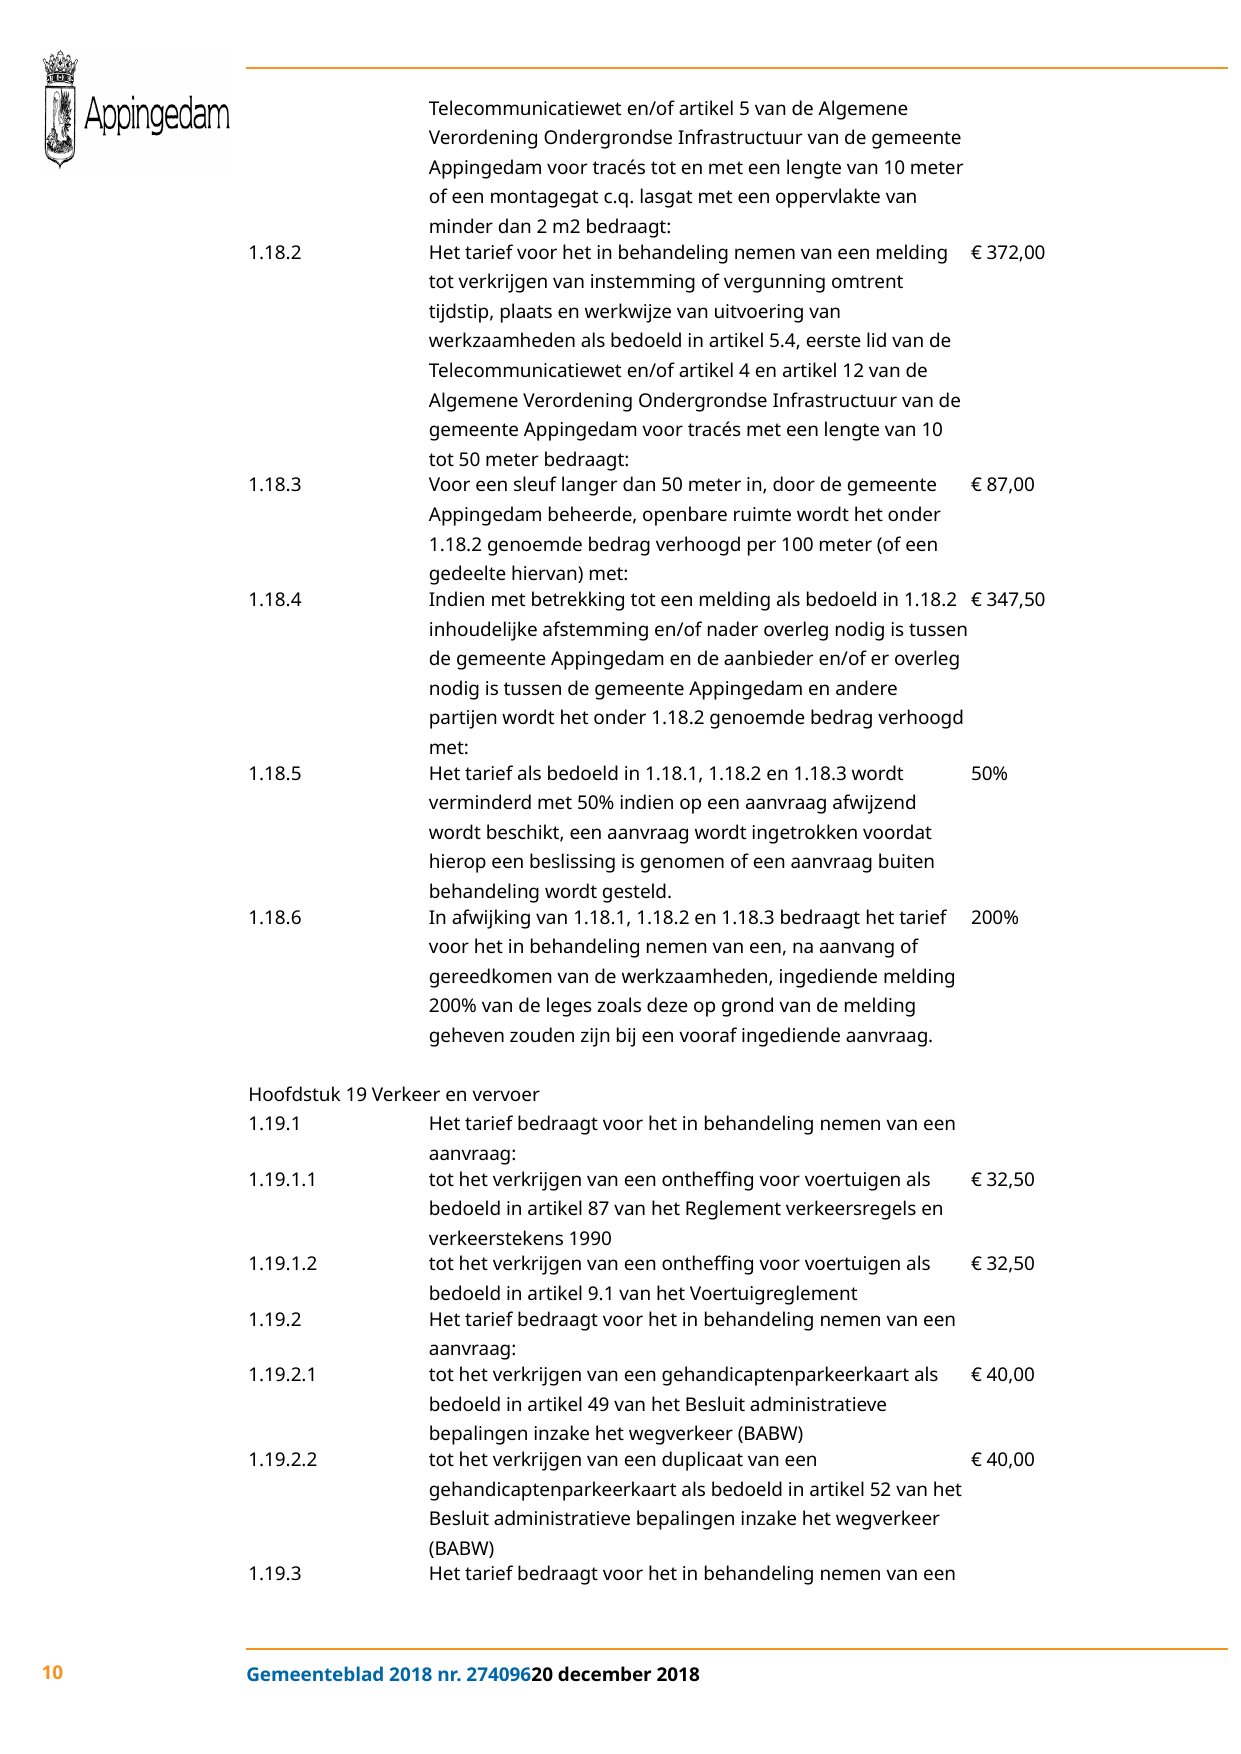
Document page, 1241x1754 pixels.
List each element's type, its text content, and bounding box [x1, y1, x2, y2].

table_cell € 372,00 [971, 239, 1152, 472]
table_cell 1.18.4 [248, 586, 429, 760]
table_cell 1.18.6 [248, 904, 429, 1048]
table_cell 1.19.2.1 [248, 1361, 429, 1446]
table_cell 1.19.1.1 [248, 1166, 429, 1251]
table_cell Het tarief bedraagt voor het in behandeling nemen van een [429, 1561, 971, 1586]
table_cell tot het verkrijgen van een duplicaat van een gehandicaptenparkeerkaart als bedoeld in artikel 52 van het Besluit administratieve bepalingen inzake het wegverkeer (BABW) [429, 1446, 971, 1561]
table_cell 1.18.2 [248, 239, 429, 472]
table_cell 200% [971, 904, 1152, 1048]
table_cell tot het verkrijgen van een ontheffing voor voertuigen als bedoeld in artikel 9.1 van het Voertuigreglement [429, 1251, 971, 1306]
table_cell Voor een sleuf langer dan 50 meter in, door de gemeente Appingedam beheerde, openbare ruimte wordt het onder 1.18.2 genoemde bedrag verhoogd per 100 meter (of een gedeelte hiervan) met: [429, 472, 971, 586]
table_header Het tarief bedraagt voor het in behandeling nemen van een aanvraag: [429, 1110, 971, 1166]
table_cell tot het verkrijgen van een ontheffing voor voertuigen als bedoeld in artikel 87 van het Reglement verkeersregels en verkeerstekens 1990 [429, 1166, 971, 1251]
table_cell 1.18.5 [248, 760, 429, 904]
table_cell € 40,00 [971, 1361, 1152, 1446]
table_cell € 40,00 [971, 1446, 1152, 1561]
picture [41, 47, 231, 172]
table_cell 1.18.3 [248, 472, 429, 586]
table_cell tot het verkrijgen van een gehandicaptenparkeerkaart als bedoeld in artikel 49 van het Besluit administratieve bepalingen inzake het wegverkeer (BABW) [429, 1361, 971, 1446]
table_cell € 32,50 [971, 1166, 1152, 1251]
table_header [971, 1110, 1152, 1166]
table_header Telecommunicatiewet en/of artikel 5 van de Algemene Verordening Ondergrondse Infrastructuur van de gemeente Appingedam voor tracés tot en met een lengte van 10 meter of een montagegat c.q. lasgat met een oppervlakte van minder dan 2 m2 bedraagt: [429, 95, 971, 239]
table_cell 1.19.3 [248, 1561, 429, 1586]
table_cell Indien met betrekking tot een melding als bedoeld in 1.18.2 inhoudelijke afstemming en/of nader overleg nodig is tussen de gemeente Appingedam en de aanbieder en/of er overleg nodig is tussen de gemeente Appingedam en andere partijen wordt het onder 1.18.2 genoemde bedrag verhoogd met: [429, 586, 971, 760]
table_cell 1.19.1.2 [248, 1251, 429, 1306]
table_cell Het tarief als bedoeld in 1.18.1, 1.18.2 en 1.18.3 wordt verminderd met 50% indien op een aanvraag afwijzend wordt beschikt, een aanvraag wordt ingetrokken voordat hierop een beslissing is genomen of een aanvraag buiten behandeling wordt gesteld. [429, 760, 971, 904]
table_cell € 347,50 [971, 586, 1152, 760]
table_cell [971, 1306, 1152, 1361]
table_cell 50% [971, 760, 1152, 904]
table_cell € 32,50 [971, 1251, 1152, 1306]
table_header [248, 95, 429, 239]
text Hoofdstuk 19 Verkeer en vervoer [248, 1081, 1152, 1106]
table_header 1.19.1 [248, 1110, 429, 1166]
table_cell 1.19.2.2 [248, 1446, 429, 1561]
table_cell In afwijking van 1.18.1, 1.18.2 en 1.18.3 bedraagt het tarief voor het in behandeling nemen van een, na aanvang of gereedkomen van de werkzaamheden, ingediende melding 200% van de leges zoals deze op grond van de melding geheven zouden zijn bij een vooraf ingediende aanvraag. [429, 904, 971, 1048]
table_cell € 87,00 [971, 472, 1152, 586]
table_cell Het tarief voor het in behandeling nemen van een melding tot verkrijgen van instemming of vergunning omtrent tijdstip, plaats en werkwijze van uitvoering van werkzaamheden als bedoeld in artikel 5.4, eerste lid van de Telecommunicatiewet en/of artikel 4 en artikel 12 van de Algemene Verordening Ondergrondse Infrastructuur van de gemeente Appingedam voor tracés met een lengte van 10 tot 50 meter bedraagt: [429, 239, 971, 472]
table_cell [971, 1561, 1152, 1586]
table_header [971, 95, 1152, 239]
table_cell 1.19.2 [248, 1306, 429, 1361]
table_cell Het tarief bedraagt voor het in behandeling nemen van een aanvraag: [429, 1306, 971, 1361]
